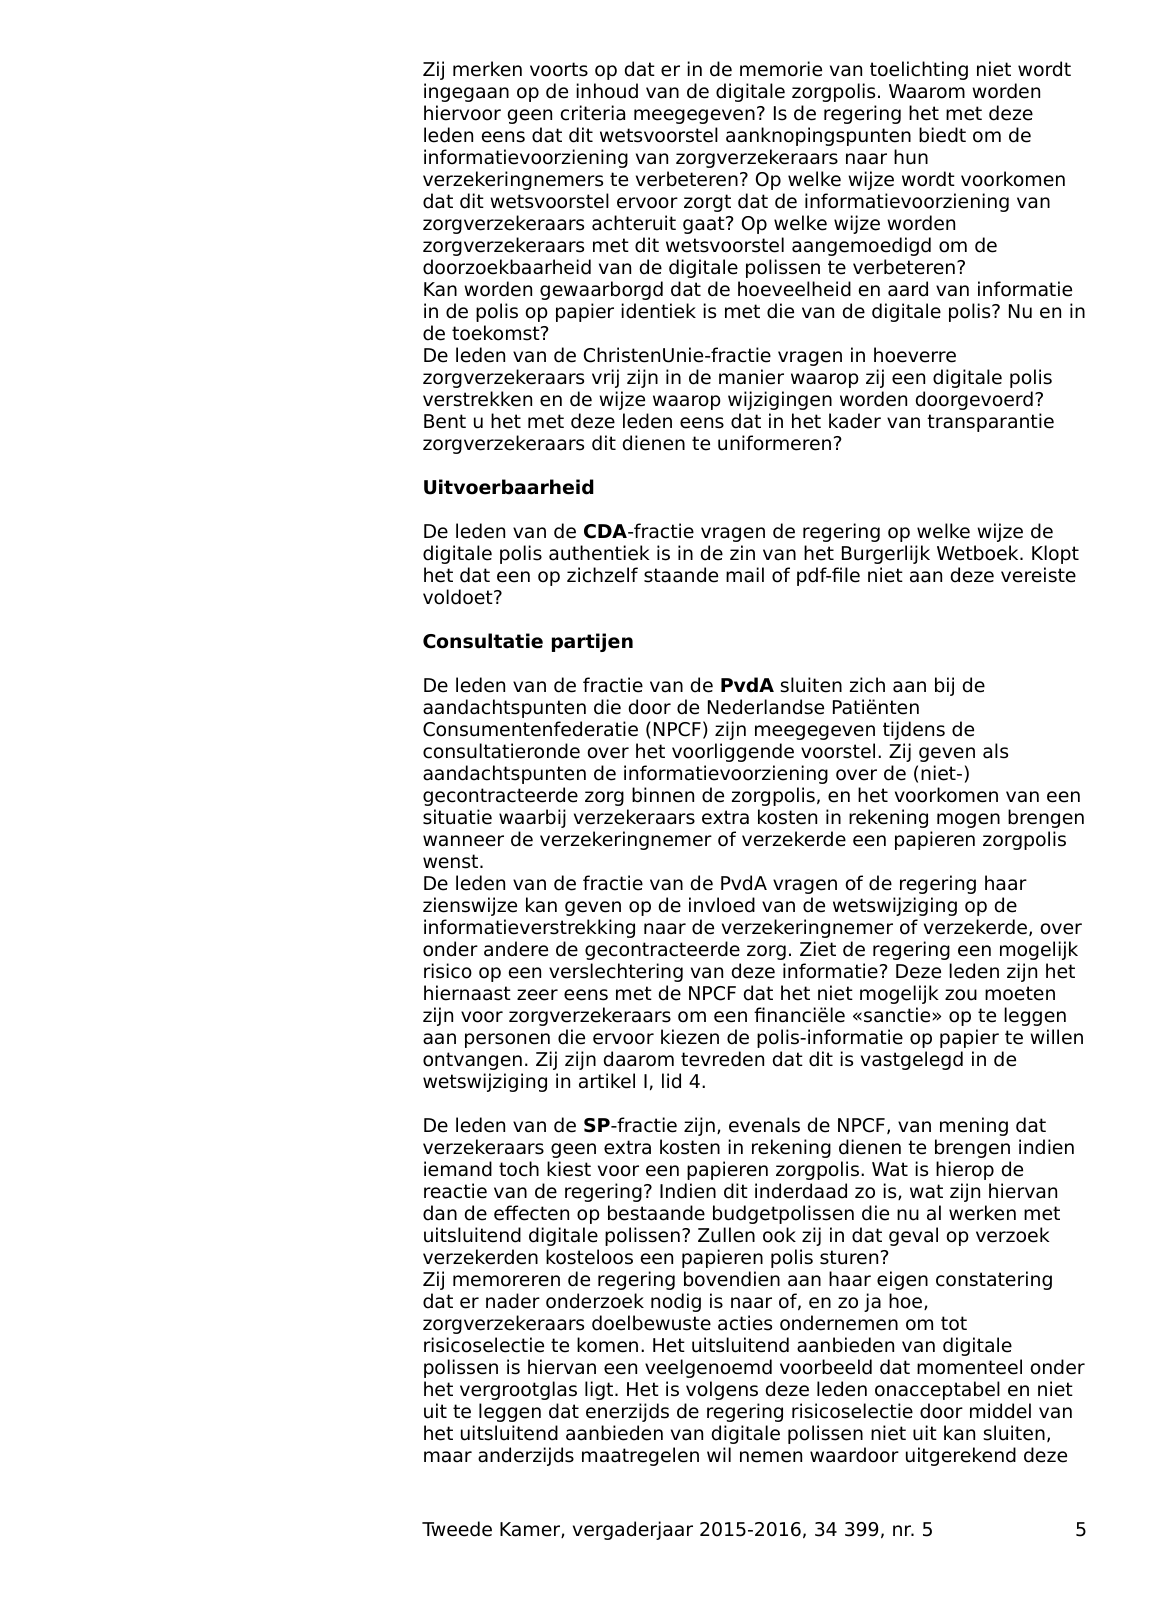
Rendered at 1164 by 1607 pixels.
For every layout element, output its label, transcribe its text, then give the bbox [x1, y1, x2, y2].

text Zij merken voorts op dat er in de memorie van toelichting niet wordt ingegaan op de inhoud van de digitale zorgpolis. Waarom worden hiervoor geen criteria meegegeven? Is de regering het met deze leden eens dat dit wetsvoorstel aanknopingspunten biedt om de informatievoorziening van zorgverzekeraars naar hun verzekeringnemers te verbeteren? Op welke wijze wordt voorkomen dat dit wetsvoorstel ervoor zorgt dat de informatievoorziening van zorgverzekeraars achteruit gaat? Op welke wijze worden zorgverzekeraars met dit wetsvoorstel aangemoedigd om de doorzoekbaarheid van de digitale polissen te verbeteren? [422, 59, 1087, 279]
text De leden van de fractie van de PvdA vragen of de regering haar zienswijze kan geven op de invloed van de wetswijziging op de informatieverstrekking naar de verzekeringnemer of verzekerde, over onder andere de gecontracteerde zorg. Ziet de regering een mogelijk risico op een verslechtering van deze informatie? Deze leden zijn het hiernaast zeer eens met de NPCF dat het niet mogelijk zou moeten zijn voor zorgverzekeraars om een financiële «sanctie» op te leggen aan personen die ervoor kiezen de polis-informatie op papier te willen ontvangen. Zij zijn daarom tevreden dat dit is vastgelegd in de wetswijziging in artikel I, lid 4. [422, 873, 1087, 1093]
text De leden van de CDA-fractie vragen de regering op welke wijze de digitale polis authentiek is in de zin van het Burgerlijk Wetboek. Klopt het dat een op zichzelf staande mail of pdf-file niet aan deze vereiste voldoet? [422, 521, 1087, 609]
subtitle Consultatie partijen [422, 631, 1087, 653]
text De leden van de fractie van de PvdA sluiten zich aan bij de aandachtspunten die door de Nederlandse Patiënten Consumentenfederatie (NPCF) zijn meegegeven tijdens de consultatieronde over het voorliggende voorstel. Zij geven als aandachtspunten de informatievoorziening over de (niet-) gecontracteerde zorg binnen de zorgpolis, en het voorkomen van een situatie waarbij verzekeraars extra kosten in rekening mogen brengen wanneer de verzekeringnemer of verzekerde een papieren zorgpolis wenst. [422, 675, 1087, 873]
subtitle Uitvoerbaarheid [422, 477, 1087, 499]
text De leden van de ChristenUnie-fractie vragen in hoeverre zorgverzekeraars vrij zijn in de manier waarop zij een digitale polis verstrekken en de wijze waarop wijzigingen worden doorgevoerd? Bent u het met deze leden eens dat in het kader van transparantie zorgverzekeraars dit dienen te uniformeren? [422, 345, 1087, 455]
text De leden van de SP-fractie zijn, evenals de NPCF, van mening dat verzekeraars geen extra kosten in rekening dienen te brengen indien iemand toch kiest voor een papieren zorgpolis. Wat is hierop de reactie van de regering? Indien dit inderdaad zo is, wat zijn hiervan dan de effecten op bestaande budgetpolissen die nu al werken met uitsluitend digitale polissen? Zullen ook zij in dat geval op verzoek verzekerden kosteloos een papieren polis sturen? [422, 1115, 1087, 1269]
text Kan worden gewaarborgd dat de hoeveelheid en aard van informatie in de polis op papier identiek is met die van de digitale polis? Nu en in de toekomst? [422, 279, 1087, 345]
text Zij memoreren de regering bovendien aan haar eigen constatering dat er nader onderzoek nodig is naar of, en zo ja hoe, zorgverzekeraars doelbewuste acties ondernemen om tot risicoselectie te komen. Het uitsluitend aanbieden van digitale polissen is hiervan een veelgenoemd voorbeeld dat momenteel onder het vergrootglas ligt. Het is volgens deze leden onacceptabel en niet uit te leggen dat enerzijds de regering risicoselectie door middel van het uitsluitend aanbieden van digitale polissen niet uit kan sluiten, maar anderzijds maatregelen wil nemen waardoor uitgerekend deze [422, 1269, 1087, 1467]
